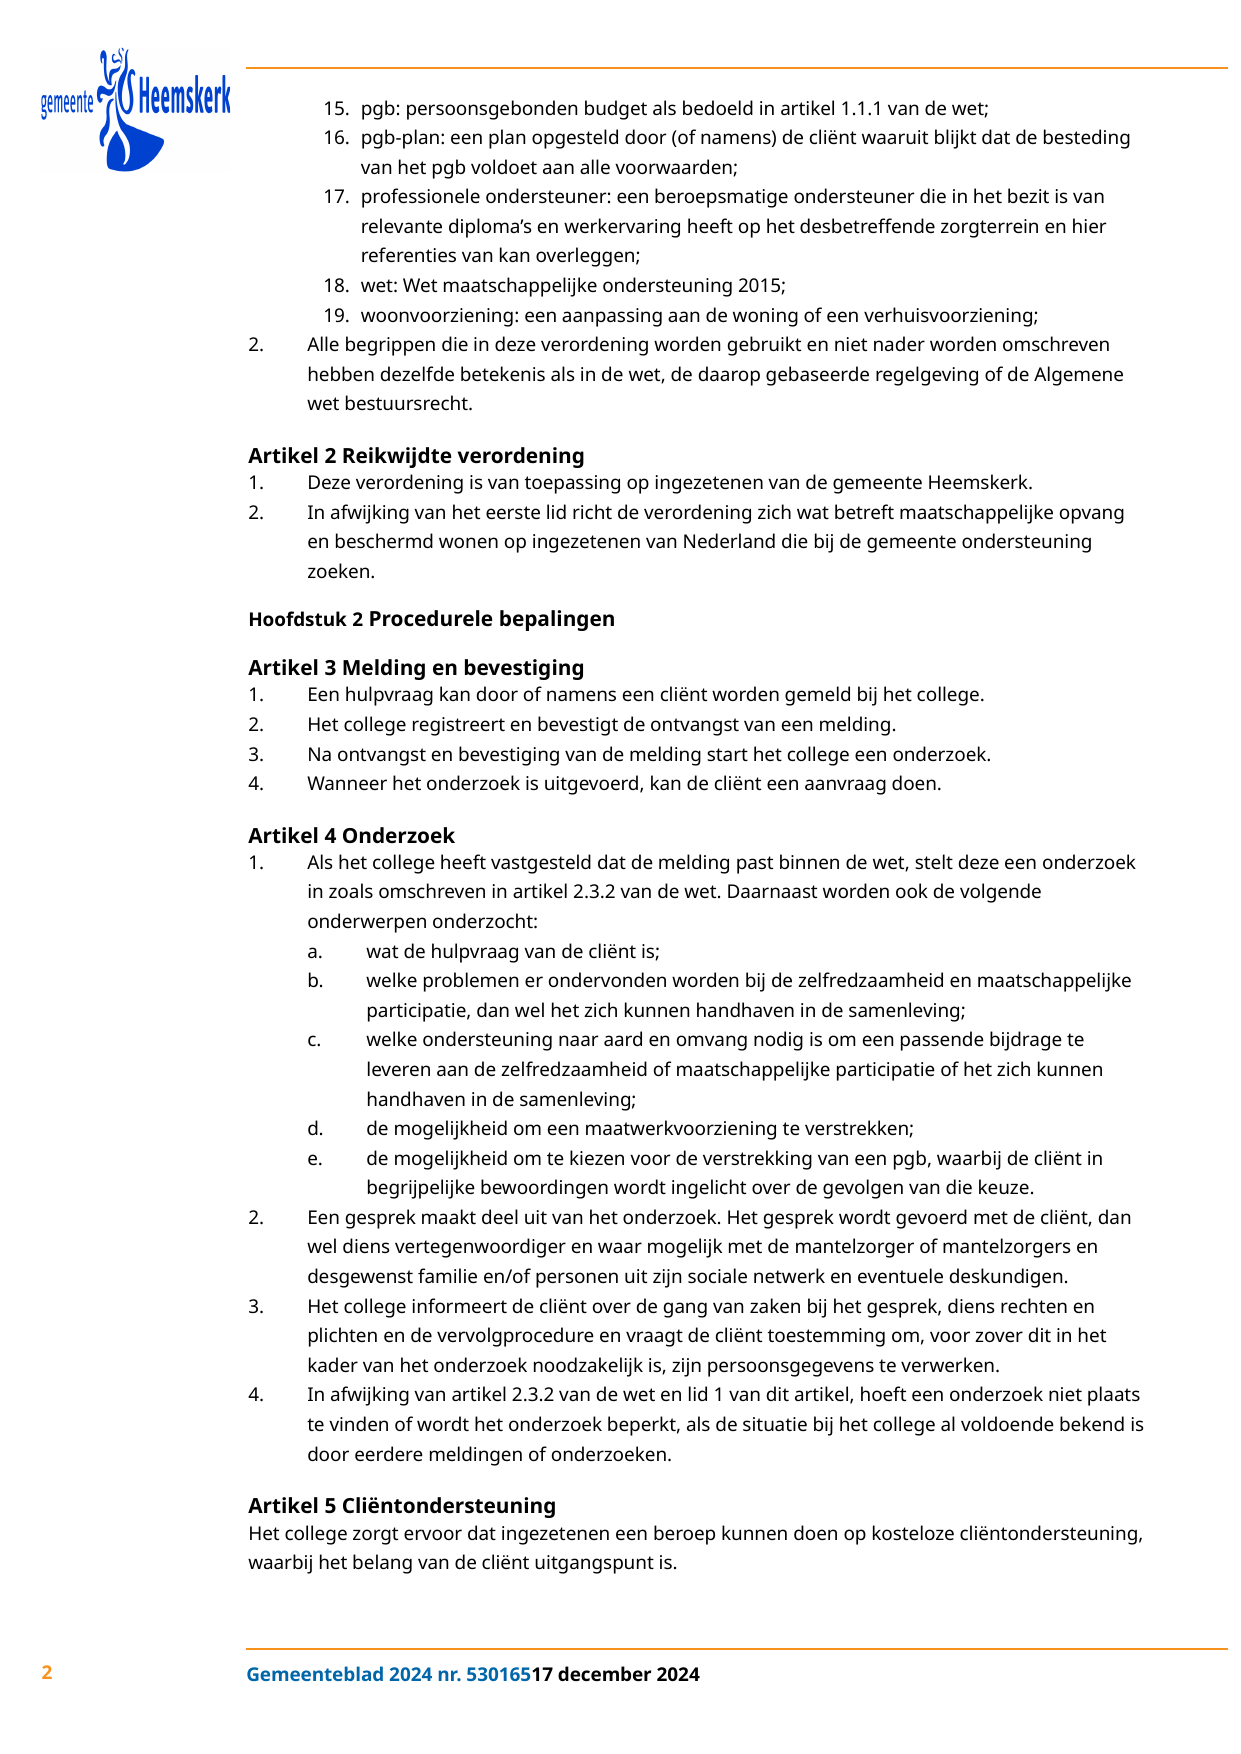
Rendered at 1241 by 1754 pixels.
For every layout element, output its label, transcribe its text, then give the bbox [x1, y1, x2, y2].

list Een hulpvraag kan door of namens een cliënt worden gemeld bij het college. [248, 682, 1152, 707]
list Het college informeert de cliënt over de gang van zaken bij het gesprek, diens rechten en plichten en de vervolgprocedure en vraagt de cliënt toestemming om, voor zover dit in het kader van het onderzoek noodzakelijk is, zijn persoonsgegevens te verwerken. [248, 1293, 1152, 1378]
list professionele ondersteuner: een beroepsmatige ondersteuner die in het bezit is van relevante diploma’s en werkervaring heeft op het desbetreffende zorgterrein en hier referenties van kan overleggen; [323, 183, 1152, 268]
text Artikel 2 Reikwijdte verordening [248, 441, 1152, 469]
picture [41, 47, 231, 172]
list wet: Wet maatschappelijke ondersteuning 2015; [323, 272, 1152, 298]
list Alle begrippen die in deze verordening worden gebruikt en niet nader worden omschreven hebben dezelfde betekenis als in de wet, de daarop gebaseerde regelgeving of de Algemene wet bestuursrecht. [248, 331, 1152, 416]
list welke ondersteuning naar aard en omvang nodig is om een passende bijdrage te leveren aan de zelfredzaamheid of maatschappelijke participatie of het zich kunnen handhaven in de samenleving; [307, 1027, 1152, 1112]
list Als het college heeft vastgesteld dat de melding past binnen de wet, stelt deze een onderzoek in zoals omschreven in artikel 2.3.2 van de wet. Daarnaast worden ook de volgende onderwerpen onderzocht: [248, 849, 1152, 934]
list Een gesprek maakt deel uit van het onderzoek. Het gesprek wordt gevoerd met de cliënt, dan wel diens vertegenwoordiger en waar mogelijk met de mantelzorger of mantelzorgers en desgewenst familie en/of personen uit zijn sociale netwerk en eventuele deskundigen. [248, 1204, 1152, 1289]
list Wanneer het onderzoek is uitgevoerd, kan de cliënt een aanvraag doen. [248, 770, 1152, 796]
text Artikel 5 Cliëntondersteuning [248, 1491, 1152, 1520]
text Hoofdstuk 2 Procedurele bepalingen [248, 604, 1152, 632]
list Na ontvangst en bevestiging van de melding start het college een onderzoek. [248, 741, 1152, 766]
text Artikel 4 Onderzoek [248, 821, 1152, 849]
text Artikel 3 Melding en bevestiging [248, 653, 1152, 682]
text Het college zorgt ervoor dat ingezetenen een beroep kunnen doen op kosteloze cliëntondersteuning, waarbij het belang van de cliënt uitgangspunt is. [248, 1520, 1152, 1575]
list In afwijking van het eerste lid richt de verordening zich wat betreft maatschappelijke opvang en beschermd wonen op ingezetenen van Nederland die bij de gemeente ondersteuning zoeken. [248, 499, 1152, 584]
list Het college registreert en bevestigt de ontvangst van een melding. [248, 711, 1152, 737]
list pgb-plan: een plan opgesteld door (of namens) de cliënt waaruit blijkt dat de besteding van het pgb voldoet aan alle voorwaarden; [323, 124, 1152, 180]
list de mogelijkheid om te kiezen voor de verstrekking van een pgb, waarbij de cliënt in begrijpelijke bewoordingen wordt ingelicht over de gevolgen van die keuze. [307, 1145, 1152, 1200]
list Deze verordening is van toepassing op ingezetenen van de gemeente Heemskerk. [248, 469, 1152, 495]
list de mogelijkheid om een maatwerkvoorziening te verstrekken; [307, 1115, 1152, 1141]
list woonvoorziening: een aanpassing aan de woning of een verhuisvoorziening; [323, 302, 1152, 328]
list pgb: persoonsgebonden budget als bedoeld in artikel 1.1.1 van de wet; [323, 95, 1152, 121]
list In afwijking van artikel 2.3.2 van de wet en lid 1 van dit artikel, hoeft een onderzoek niet plaats te vinden of wordt het onderzoek beperkt, als de situatie bij het college al voldoende bekend is door eerdere meldingen of onderzoeken. [248, 1382, 1152, 1467]
list welke problemen er ondervonden worden bij de zelfredzaamheid en maatschappelijke participatie, dan wel het zich kunnen handhaven in de samenleving; [307, 967, 1152, 1023]
list wat de hulpvraag van de cliënt is; [307, 938, 1152, 964]
